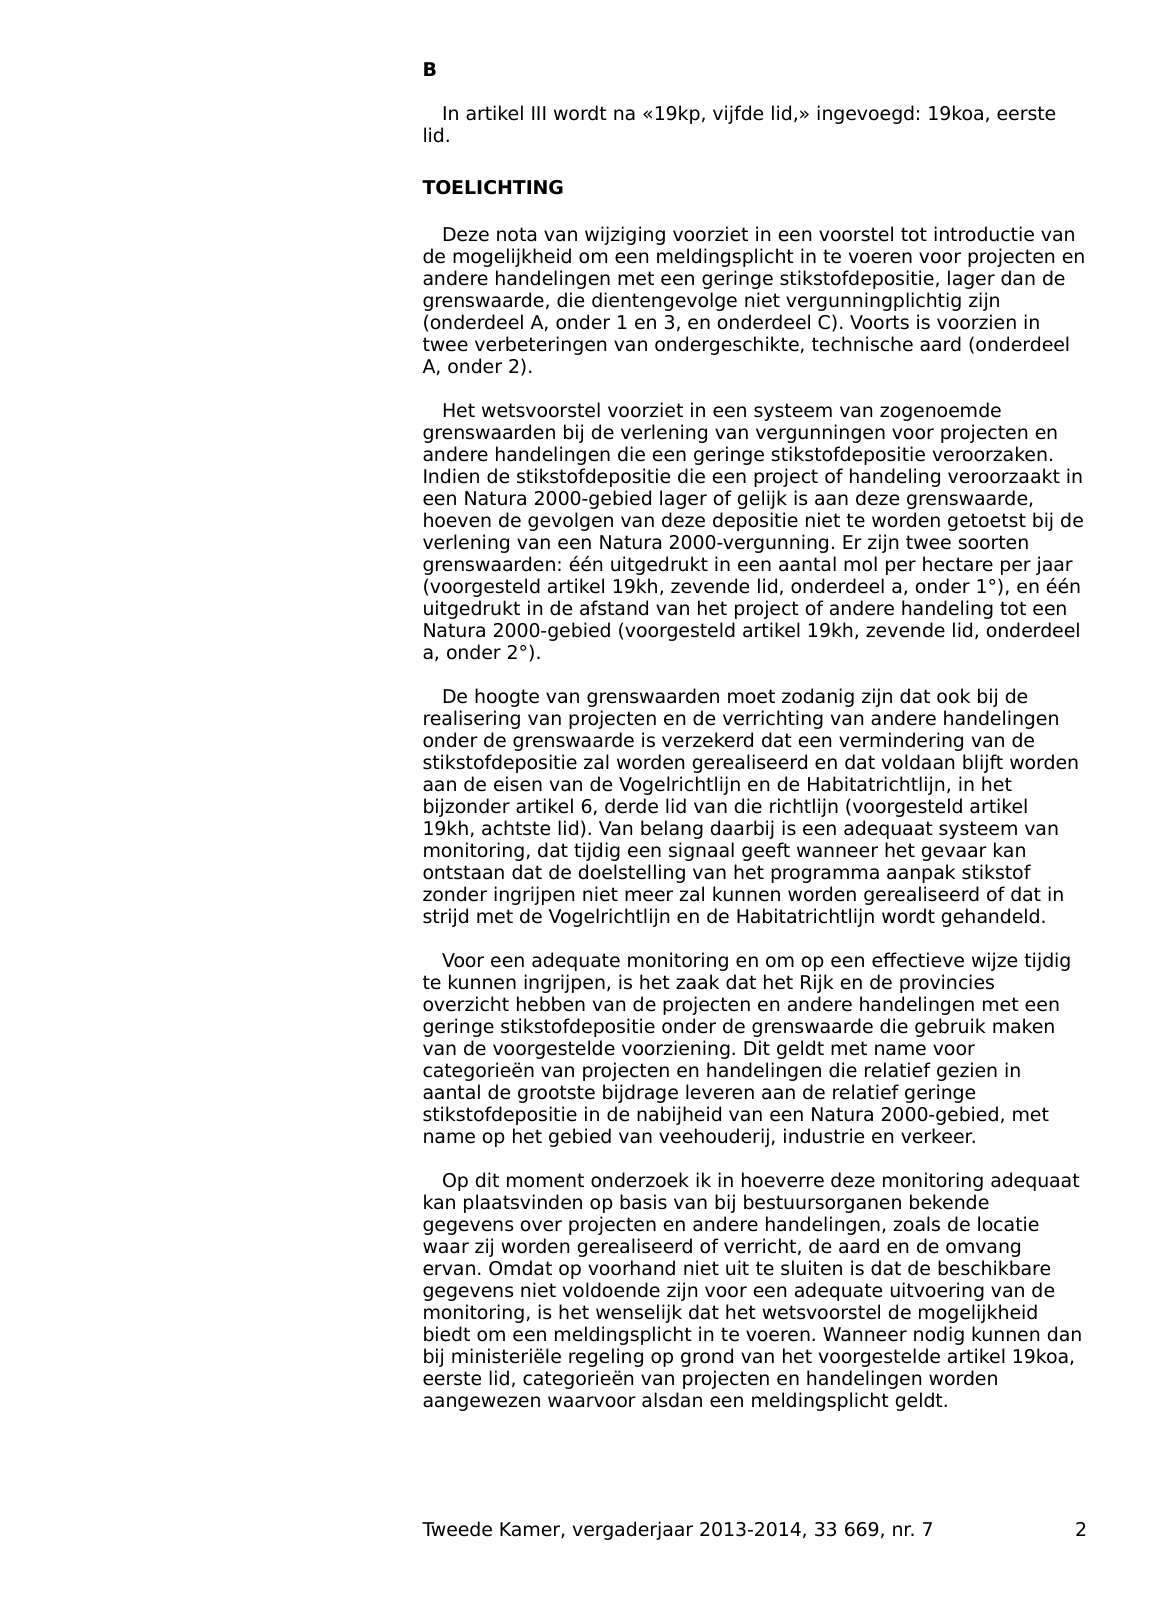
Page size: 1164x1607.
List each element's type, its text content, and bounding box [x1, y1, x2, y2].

text De hoogte van grenswaarden moet zodanig zijn dat ook bij de realisering van projecten en de verrichting van andere handelingen onder de grenswaarde is verzekerd dat een vermindering van de stikstofdepositie zal worden gerealiseerd en dat voldaan blijft worden aan de eisen van de Vogelrichtlijn en de Habitatrichtlijn, in het bijzonder artikel 6, derde lid van die richtlijn (voorgesteld artikel 19kh, achtste lid). Van belang daarbij is een adequaat systeem van monitoring, dat tijdig een signaal geeft wanneer het gevaar kan ontstaan dat de doelstelling van het programma aanpak stikstof zonder ingrijpen niet meer zal kunnen worden gerealiseerd of dat in strijd met de Vogelrichtlijn en de Habitatrichtlijn wordt gehandeld. [422, 686, 1087, 928]
text Het wetsvoorstel voorziet in een systeem van zogenoemde grenswaarden bij de verlening van vergunningen voor projecten en andere handelingen die een geringe stikstofdepositie veroorzaken. Indien de stikstofdepositie die een project of handeling veroorzaakt in een Natura 2000-gebied lager of gelijk is aan deze grenswaarde, hoeven de gevolgen van deze depositie niet te worden getoetst bij de verlening van een Natura 2000-vergunning. Er zijn twee soorten grenswaarden: één uitgedrukt in een aantal mol per hectare per jaar (voorgesteld artikel 19kh, zevende lid, onderdeel a, onder 1°), en één uitgedrukt in de afstand van het project of andere handeling tot een Natura 2000-gebied (voorgesteld artikel 19kh, zevende lid, onderdeel a, onder 2°). [422, 400, 1087, 664]
text In artikel III wordt na «19kp, vijfde lid,» ingevoegd: 19koa, eerste lid. [422, 103, 1087, 147]
subtitle B [422, 59, 1087, 81]
subtitle TOELICHTING [422, 177, 1087, 199]
text Deze nota van wijziging voorziet in een voorstel tot introductie van de mogelijkheid om een meldingsplicht in te voeren voor projecten en andere handelingen met een geringe stikstofdepositie, lager dan de grenswaarde, die dientengevolge niet vergunningplichtig zijn (onderdeel A, onder 1 en 3, en onderdeel C). Voorts is voorzien in twee verbeteringen van ondergeschikte, technische aard (onderdeel A, onder 2). [422, 224, 1087, 378]
text Op dit moment onderzoek ik in hoeverre deze monitoring adequaat kan plaatsvinden op basis van bij bestuursorganen bekende gegevens over projecten en andere handelingen, zoals de locatie waar zij worden gerealiseerd of verricht, de aard en de omvang ervan. Omdat op voorhand niet uit te sluiten is dat de beschikbare gegevens niet voldoende zijn voor een adequate uitvoering van de monitoring, is het wenselijk dat het wetsvoorstel de mogelijkheid biedt om een meldingsplicht in te voeren. Wanneer nodig kunnen dan bij ministeriële regeling op grond van het voorgestelde artikel 19koa, eerste lid, categorieën van projecten en handelingen worden aangewezen waarvoor alsdan een meldingsplicht geldt. [422, 1170, 1087, 1412]
text Voor een adequate monitoring en om op een effectieve wijze tijdig te kunnen ingrijpen, is het zaak dat het Rijk en de provincies overzicht hebben van de projecten en andere handelingen met een geringe stikstofdepositie onder de grenswaarde die gebruik maken van de voorgestelde voorziening. Dit geldt met name voor categorieën van projecten en handelingen die relatief gezien in aantal de grootste bijdrage leveren aan de relatief geringe stikstofdepositie in de nabijheid van een Natura 2000-gebied, met name op het gebied van veehouderij, industrie en verkeer. [422, 950, 1087, 1148]
